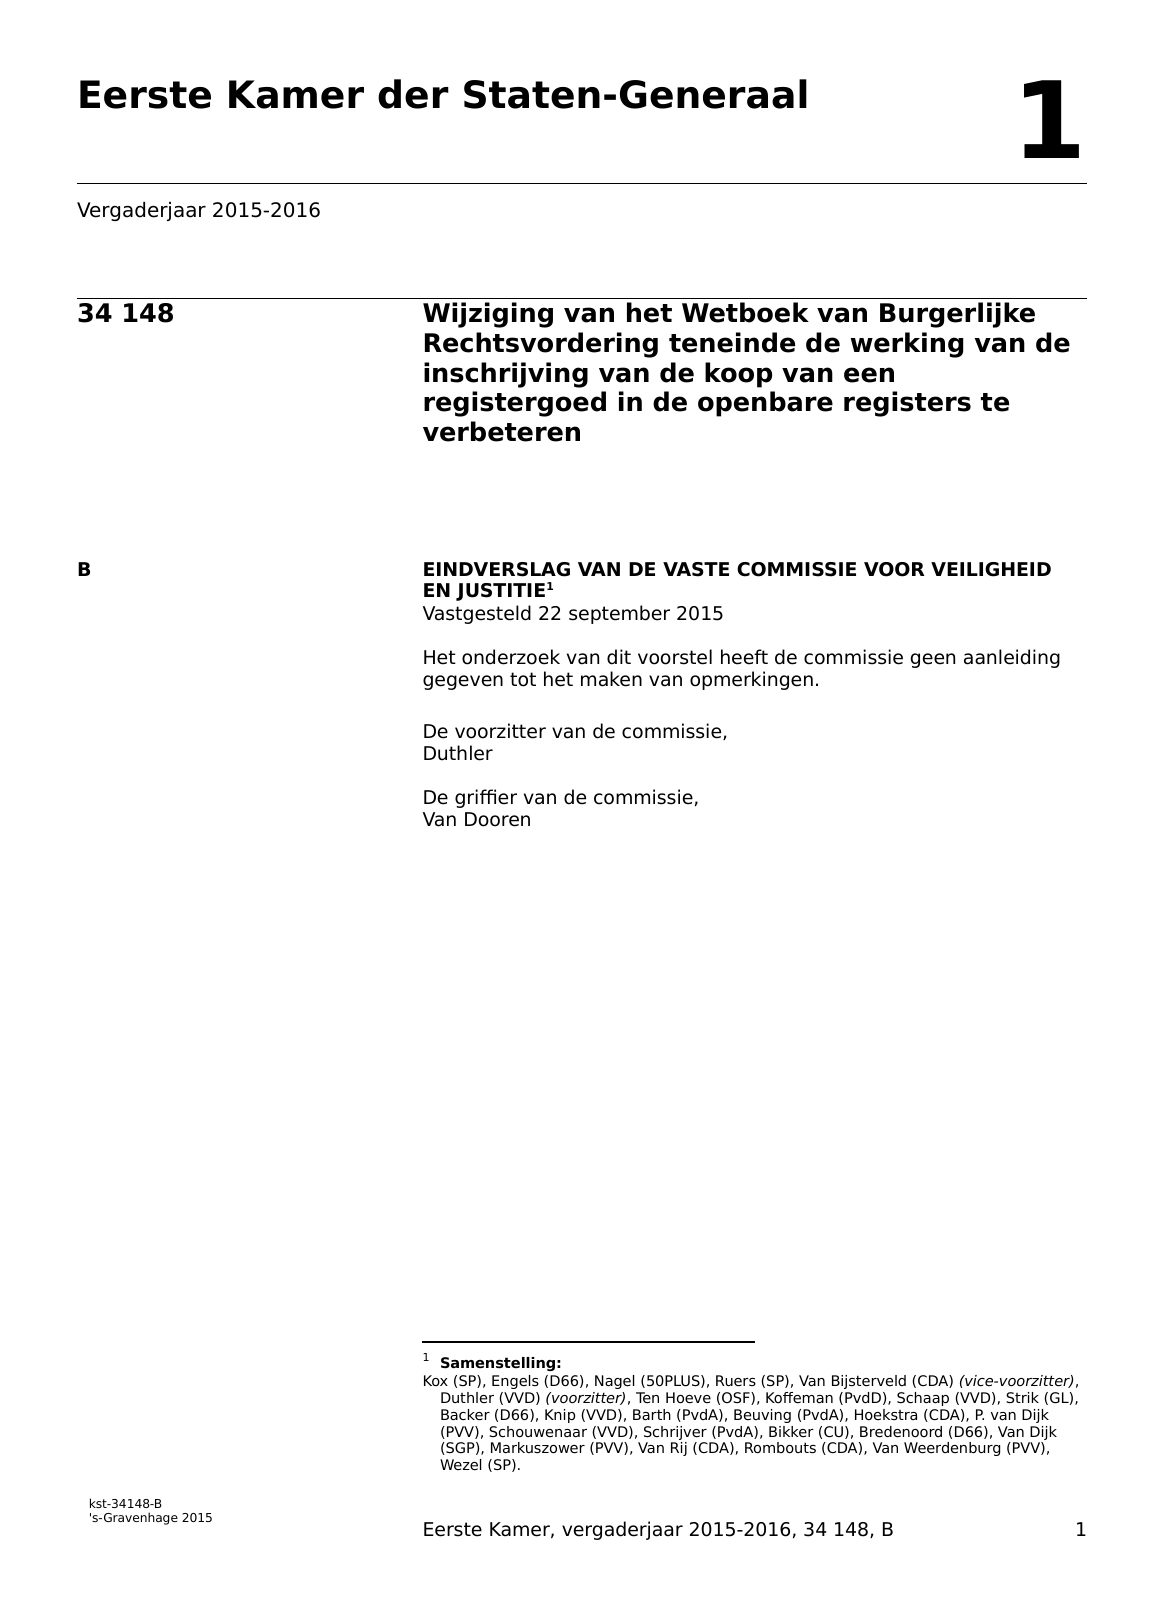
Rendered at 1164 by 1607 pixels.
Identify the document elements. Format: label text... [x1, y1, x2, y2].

table_cell Vergaderjaar 2015-2016 [77, 184, 1087, 298]
text kst-34148-B [88, 1497, 323, 1511]
text De griffier van de commissie, Van Dooren [422, 787, 1087, 831]
text Samenstelling: [422, 1351, 1087, 1373]
text De voorzitter van de commissie, Duthler [422, 721, 1087, 764]
table_header Eerste Kamer der Staten-Generaal [77, 59, 886, 183]
subtitle B EINDVERSLAG VAN DE VASTE COMMISSIE VOOR VEILIGHEID EN JUSTITIE [77, 558, 1087, 602]
text Het onderzoek van dit voorstel heeft de commissie geen aanleiding gegeven tot het maken van opmerkingen. [422, 647, 1087, 691]
text Kox (SP), Engels (D66), Nagel (50PLUS), Ruers (SP), Van Bijsterveld (CDA) (vice-voorzitter), Duthler (VVD) (voorzitter), Ten Hoeve (OSF), Koffeman (PvdD), Schaap (VVD), Strik (GL), Backer (D66), Knip (VVD), Barth (PvdA), Beuving (PvdA), Hoekstra (CDA), P. van Dijk (PVV), Schouwenaar (VVD), Schrijver (PvdA), Bikker (CU), Bredenoord (D66), Van Dijk (SGP), Markuszower (PVV), Van Rij (CDA), Rombouts (CDA), Van Weerdenburg (PVV), Wezel (SP). [422, 1373, 1087, 1474]
subtitle 34 148 Wijziging van het Wetboek van Burgerlijke Rechtsvordering teneinde de werking van de inschrijving van de koop van een registergoed in de openbare registers te verbeteren [77, 299, 1087, 447]
table_header 1 [886, 59, 1087, 183]
text Vastgesteld 22 september 2015 [422, 602, 1087, 624]
text 's-Gravenhage 2015 [88, 1511, 323, 1525]
